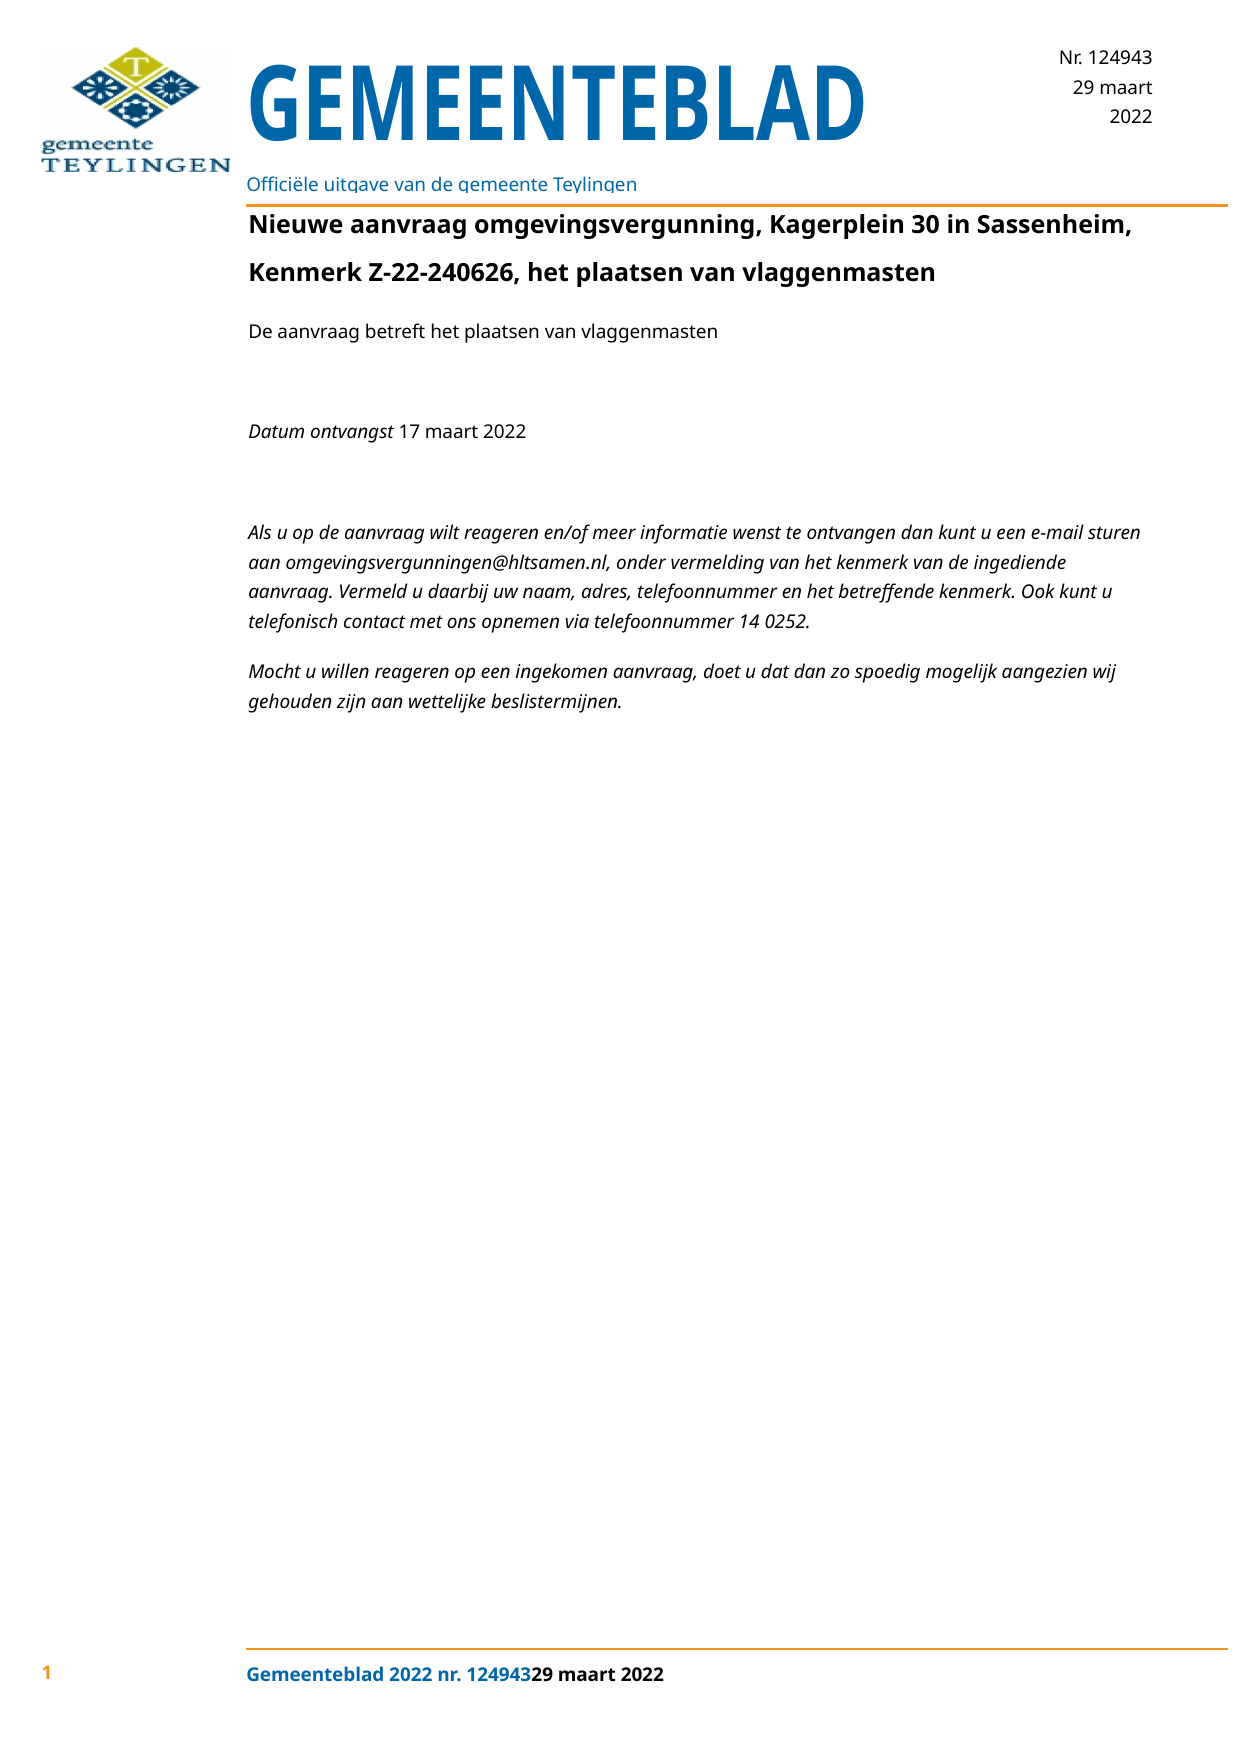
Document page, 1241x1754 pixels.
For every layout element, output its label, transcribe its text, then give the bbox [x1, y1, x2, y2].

text Datum ontvangst 17 maart 2022 [248, 419, 1152, 444]
picture [41, 47, 231, 172]
text Als u op de aanvraag wilt reageren en/of meer informatie wenst te ontvangen dan kunt u een e-mail sturen aan omgevingsvergunningen@hltsamen.nl, onder vermelding van het kenmerk van de ingediende aanvraag. Vermeld u daarbij uw naam, adres, telefoonnummer en het betreffende kenmerk. Ook kunt u telefonisch contact met ons opnemen via telefoonnummer 14 0252. [248, 519, 1152, 634]
text Nieuwe aanvraag omgevingsvergunning, Kagerplein 30 in Sassenheim, Kenmerk Z-22-240626, het plaatsen van vlaggenmasten [248, 207, 1152, 288]
text Mocht u willen reageren op een ingekomen aanvraag, doet u dat dan zo spoedig mogelijk aangezien wij gehouden zijn aan wettelijke beslistermijnen. [248, 659, 1152, 714]
text De aanvraag betreft het plaatsen van vlaggenmasten [248, 318, 1152, 344]
